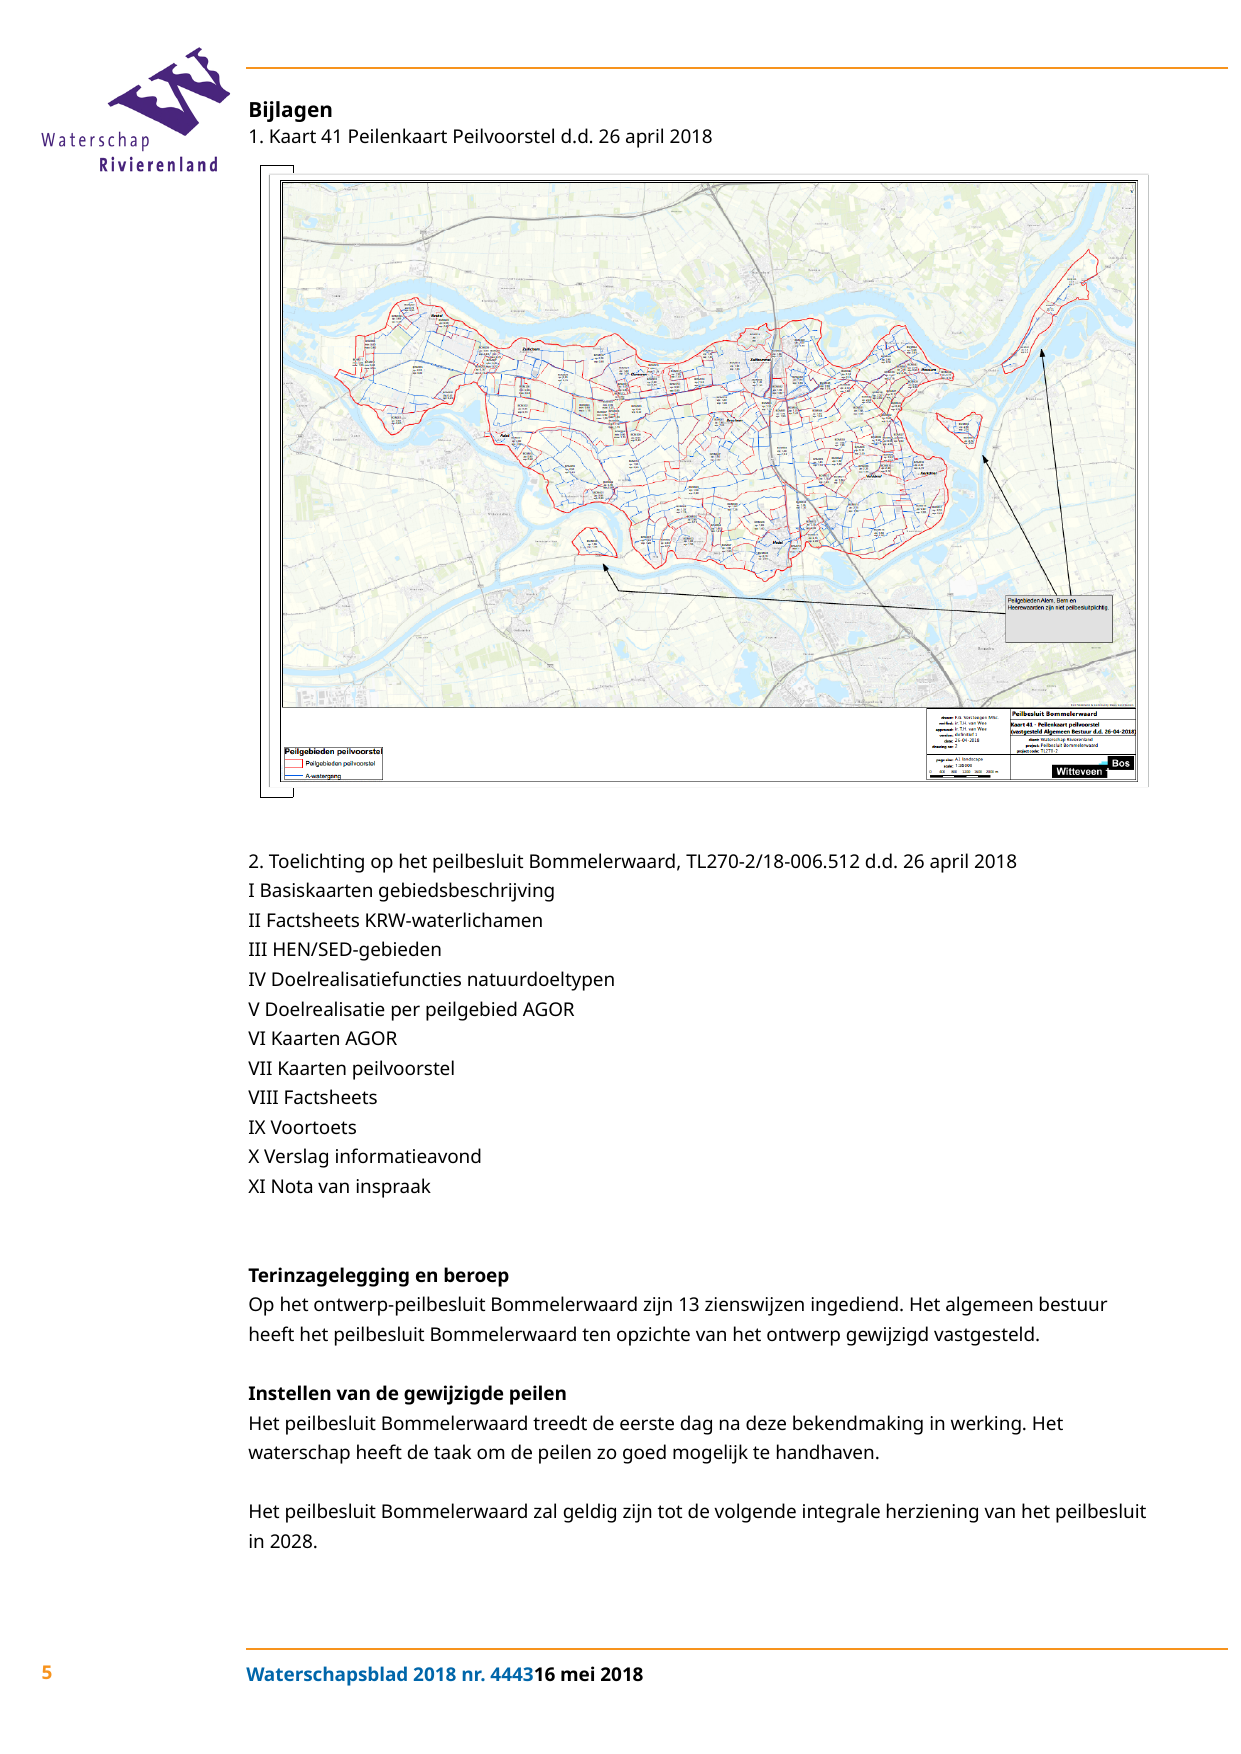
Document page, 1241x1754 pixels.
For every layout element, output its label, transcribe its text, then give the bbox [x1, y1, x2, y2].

text VIII Factsheets [248, 1084, 1152, 1110]
text VII Kaarten peilvoorstel [248, 1055, 1152, 1081]
text Terinzagelegging en beroep [248, 1262, 1152, 1288]
text III HEN/SED-gebieden [248, 937, 1152, 962]
text 1. Kaart 41 Peilenkaart Peilvoorstel d.d. 26 april 2018 [248, 123, 1152, 149]
picture [41, 47, 231, 172]
picture [268, 173, 1149, 788]
text IX Voortoets [248, 1114, 1152, 1140]
text XI Nota van inspraak [248, 1173, 1152, 1199]
text X Verslag informatieavond [248, 1144, 1152, 1169]
text Bijlagen [248, 95, 1152, 123]
text IV Doelrealisatiefuncties natuurdoeltypen [248, 966, 1152, 992]
text Het peilbesluit Bommelerwaard treedt de eerste dag na deze bekendmaking in werking. Het waterschap heeft de taak om de peilen zo goed mogelijk te handhaven. [248, 1410, 1152, 1465]
text Instellen van de gewijzigde peilen [248, 1380, 1152, 1406]
text VI Kaarten AGOR [248, 1025, 1152, 1051]
text Het peilbesluit Bommelerwaard zal geldig zijn tot de volgende integrale herziening van het peilbesluit in 2028. [248, 1499, 1152, 1554]
text II Factsheets KRW-waterlichamen [248, 907, 1152, 933]
text 2. Toelichting op het peilbesluit Bommelerwaard, TL270-2/18-006.512 d.d. 26 april 2018 [248, 848, 1152, 873]
text I Basiskaarten gebiedsbeschrijving [248, 877, 1152, 903]
text V Doelrealisatie per peilgebied AGOR [248, 996, 1152, 1021]
text Op het ontwerp-peilbesluit Bommelerwaard zijn 13 zienswijzen ingediend. Het algemeen bestuur heeft het peilbesluit Bommelerwaard ten opzichte van het ontwerp gewijzigd vastgesteld. [248, 1292, 1152, 1347]
